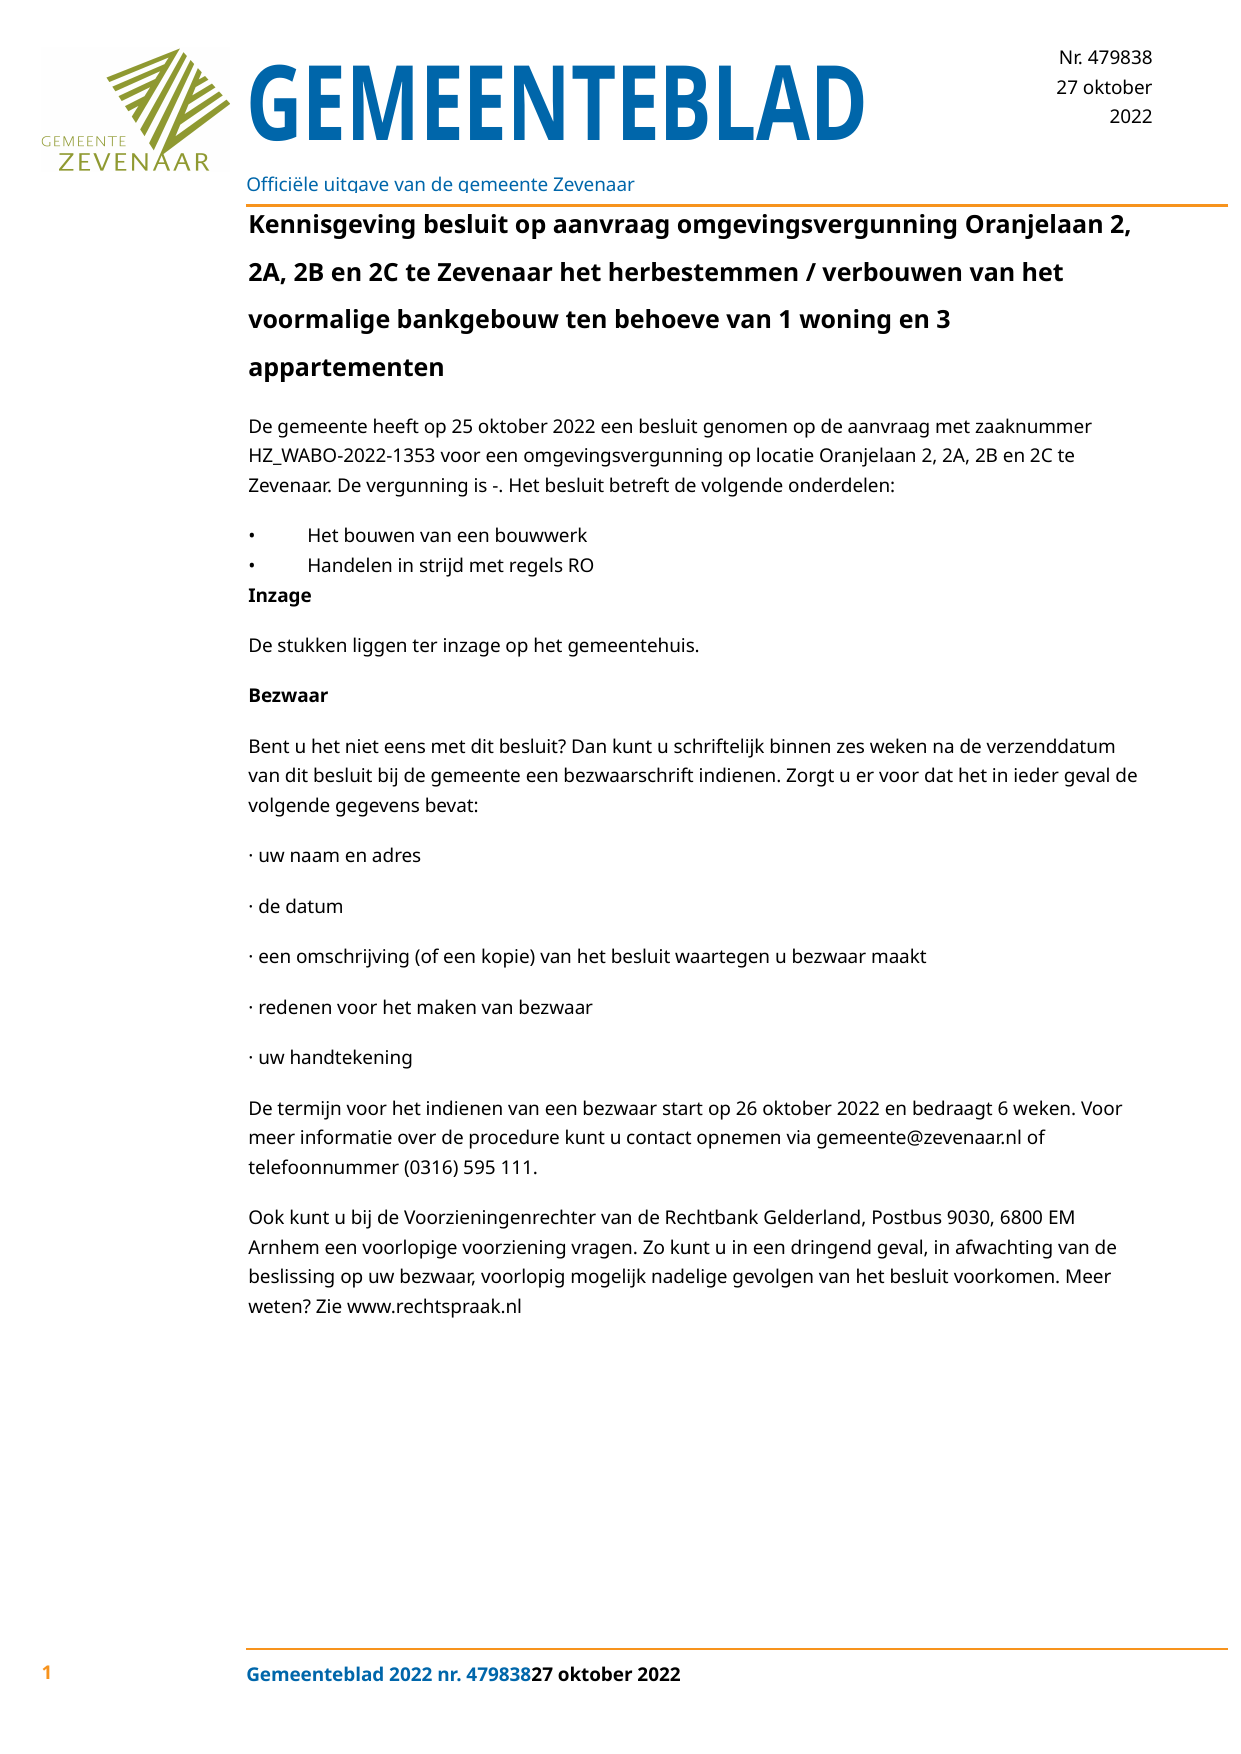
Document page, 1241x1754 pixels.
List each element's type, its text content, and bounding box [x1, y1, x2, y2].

list Handelen in strijd met regels RO [248, 552, 1152, 578]
picture [41, 47, 231, 172]
text Kennisgeving besluit op aanvraag omgevingsvergunning Oranjelaan 2, 2A, 2B en 2C te Zevenaar het herbestemmen / verbouwen van het voormalige bankgebouw ten behoeve van 1 woning en 3 appartementen [248, 207, 1152, 384]
text · uw handtekening [248, 1044, 1152, 1070]
text De gemeente heeft op 25 oktober 2022 een besluit genomen op de aanvraag met zaaknummer HZ_WABO-2022-1353 voor een omgevingsvergunning op locatie Oranjelaan 2, 2A, 2B en 2C te Zevenaar. De vergunning is -. Het besluit betreft de volgende onderdelen: [248, 413, 1152, 498]
text · redenen voor het maken van bezwaar [248, 994, 1152, 1020]
text De termijn voor het indienen van een bezwaar start op 26 oktober 2022 en bedraagt 6 weken. Voor meer informatie over de procedure kunt u contact opnemen via gemeente@zevenaar.nl of telefoonnummer (0316) 595 111. [248, 1095, 1152, 1180]
text Inzage [248, 582, 1152, 608]
text De stukken liggen ter inzage op het gemeentehuis. [248, 632, 1152, 658]
list Het bouwen van een bouwwerk [248, 523, 1152, 548]
text Bezwaar [248, 683, 1152, 708]
text · de datum [248, 893, 1152, 919]
text Bent u het niet eens met dit besluit? Dan kunt u schriftelijk binnen zes weken na de verzenddatum van dit besluit bij de gemeente een bezwaarschrift indienen. Zorgt u er voor dat het in ieder geval de volgende gegevens bevat: [248, 733, 1152, 818]
text · een omschrijving (of een kopie) van het besluit waartegen u bezwaar maakt [248, 943, 1152, 969]
text · uw naam en adres [248, 843, 1152, 868]
text Ook kunt u bij de Voorzieningenrechter van de Rechtbank Gelderland, Postbus 9030, 6800 EM Arnhem een voorlopige voorziening vragen. Zo kunt u in een dringend geval, in afwachting van de beslissing op uw bezwaar, voorlopig mogelijk nadelige gevolgen van het besluit voorkomen. Meer weten? Zie www.rechtspraak.nl [248, 1204, 1152, 1319]
